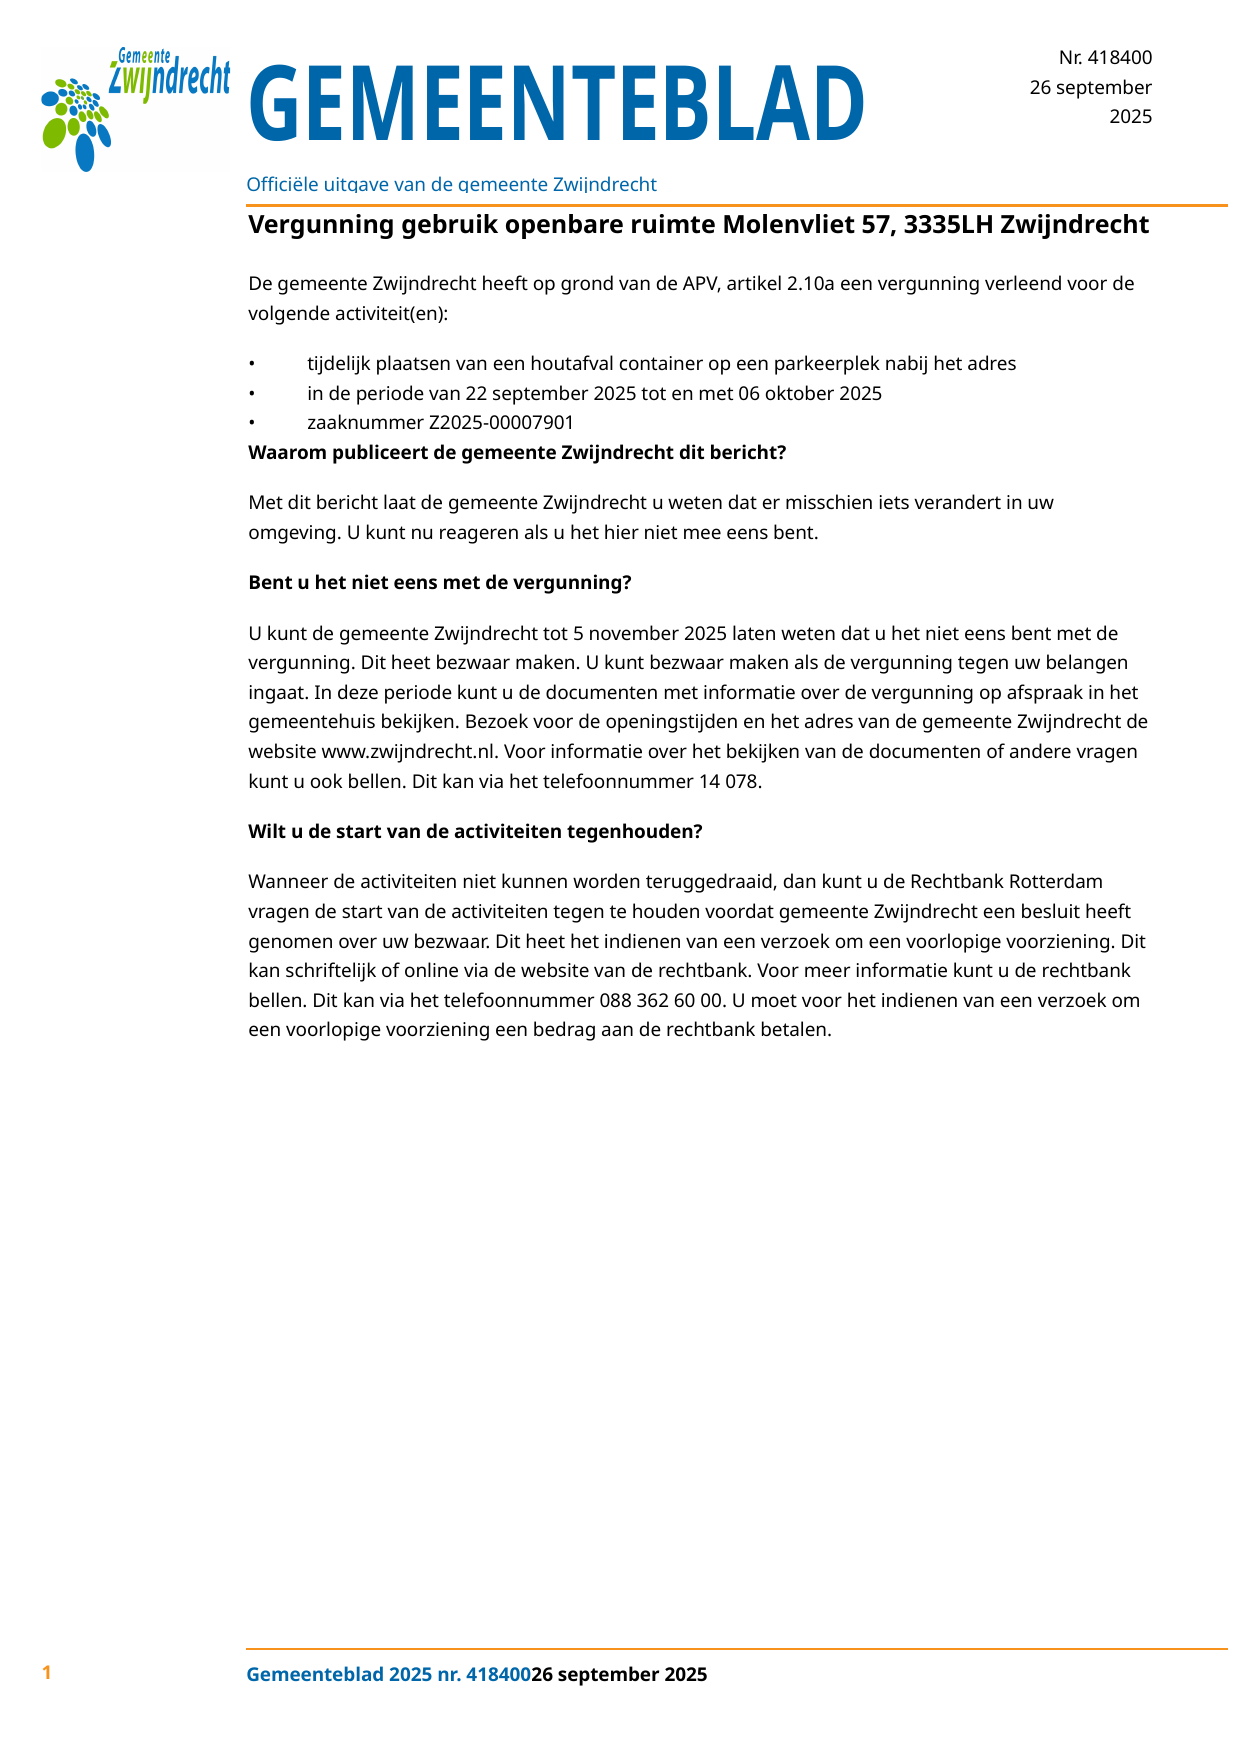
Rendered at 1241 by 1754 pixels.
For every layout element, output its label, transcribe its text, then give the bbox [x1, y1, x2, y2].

text Vergunning gebruik openbare ruimte Molenvliet 57, 3335LH Zwijndrecht [248, 207, 1152, 241]
text U kunt de gemeente Zwijndrecht tot 5 november 2025 laten weten dat u het niet eens bent met de vergunning. Dit heet bezwaar maken. U kunt bezwaar maken als de vergunning tegen uw belangen ingaat. In deze periode kunt u de documenten met informatie over de vergunning op afspraak in het gemeentehuis bekijken. Bezoek voor de openingstijden en het adres van de gemeente Zwijndrecht de website www.zwijndrecht.nl. Voor informatie over het bekijken van de documenten of andere vragen kunt u ook bellen. Dit kan via het telefoonnummer 14 078. [248, 620, 1152, 793]
text De gemeente Zwijndrecht heeft op grond van de APV, artikel 2.10a een vergunning verleend voor de volgende activiteit(en): [248, 270, 1152, 326]
picture [41, 47, 231, 172]
list zaaknummer Z2025-00007901 [248, 409, 1152, 435]
list tijdelijk plaatsen van een houtafval container op een parkeerplek nabij het adres [248, 350, 1152, 376]
text Met dit bericht laat de gemeente Zwijndrecht u weten dat er misschien iets verandert in uw omgeving. U kunt nu reageren als u het hier niet mee eens bent. [248, 489, 1152, 545]
text Bent u het niet eens met de vergunning? [248, 569, 1152, 595]
text Waarom publiceert de gemeente Zwijndrecht dit bericht? [248, 439, 1152, 465]
list in de periode van 22 september 2025 tot en met 06 oktober 2025 [248, 380, 1152, 406]
text Wilt u de start van de activiteiten tegenhouden? [248, 818, 1152, 844]
text Wanneer de activiteiten niet kunnen worden teruggedraaid, dan kunt u de Rechtbank Rotterdam vragen de start van de activiteiten tegen te houden voordat gemeente Zwijndrecht een besluit heeft genomen over uw bezwaar. Dit heet het indienen van een verzoek om een voorlopige voorziening. Dit kan schriftelijk of online via de website van de rechtbank. Voor meer informatie kunt u de rechtbank bellen. Dit kan via het telefoonnummer 088 362 60 00. U moet voor het indienen van een verzoek om een voorlopige voorziening een bedrag aan de rechtbank betalen. [248, 869, 1152, 1042]
